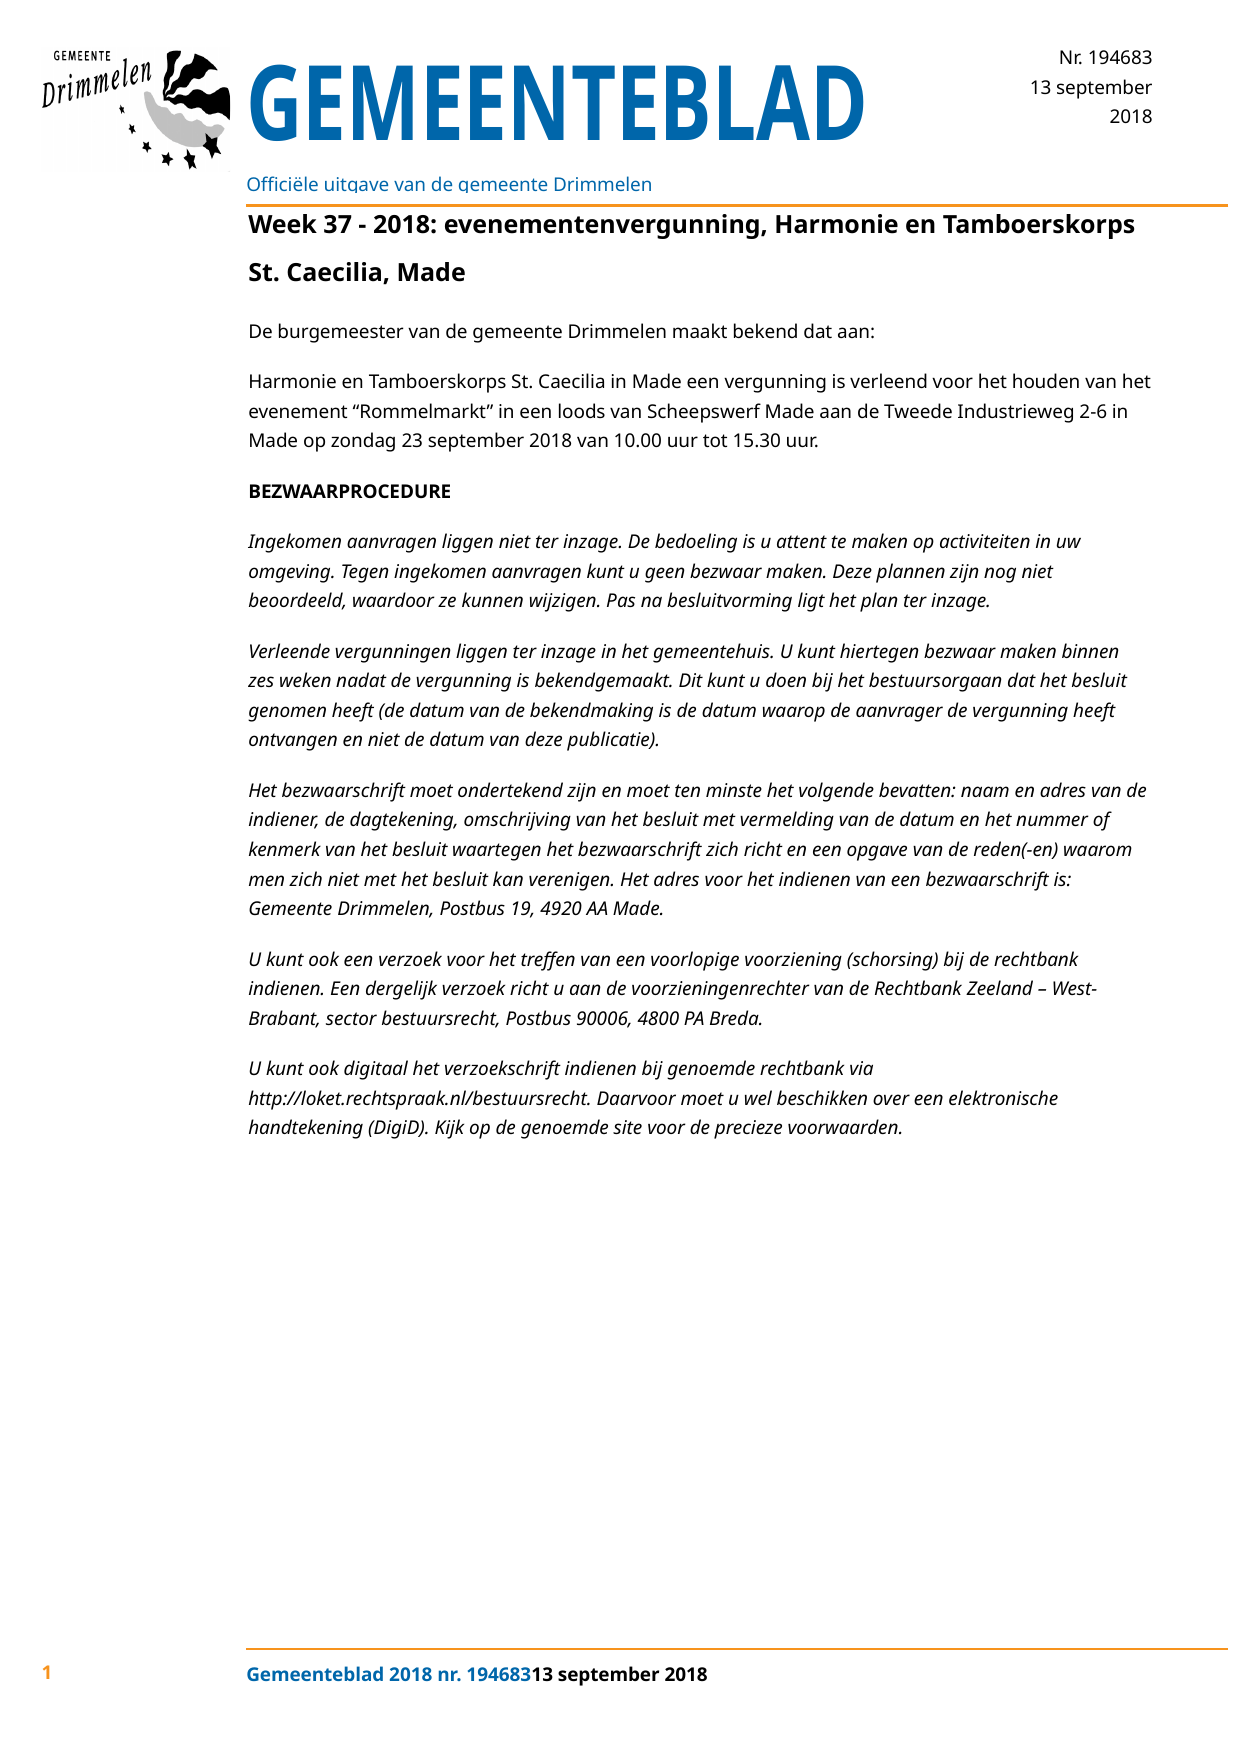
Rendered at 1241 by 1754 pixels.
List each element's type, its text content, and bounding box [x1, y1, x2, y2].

text Verleende vergunningen liggen ter inzage in het gemeentehuis. U kunt hiertegen bezwaar maken binnen zes weken nadat de vergunning is bekendgemaakt. Dit kunt u doen bij het bestuursorgaan dat het besluit genomen heeft (de datum van de bekendmaking is de datum waarop de aanvrager de vergunning heeft ontvangen en niet de datum van deze publicatie). [248, 638, 1152, 752]
text De burgemeester van de gemeente Drimmelen maakt bekend dat aan: [248, 318, 1152, 344]
picture [41, 47, 231, 172]
text BEZWAARPROCEDURE [248, 478, 1152, 504]
text Harmonie en Tamboerskorps St. Caecilia in Made een vergunning is verleend voor het houden van het evenement “Rommelmarkt” in een loods van Scheepswerf Made aan de Tweede Industrieweg 2-6 in Made op zondag 23 september 2018 van 10.00 uur tot 15.30 uur. [248, 368, 1152, 453]
text U kunt ook digitaal het verzoekschrift indienen bij genoemde rechtbank via http://loket.rechtspraak.nl/bestuursrecht. Daarvoor moet u wel beschikken over een elektronische handtekening (DigiD). Kijk op de genoemde site voor de precieze voorwaarden. [248, 1055, 1152, 1140]
text U kunt ook een verzoek voor het treffen van een voorlopige voorziening (schorsing) bij de rechtbank indienen. Een dergelijk verzoek richt u aan de voorzieningenrechter van de Rechtbank Zeeland – West-Brabant, sector bestuursrecht, Postbus 90006, 4800 PA Breda. [248, 946, 1152, 1031]
text Ingekomen aanvragen liggen niet ter inzage. De bedoeling is u attent te maken op activiteiten in uw omgeving. Tegen ingekomen aanvragen kunt u geen bezwaar maken. Deze plannen zijn nog niet beoordeeld, waardoor ze kunnen wijzigen. Pas na besluitvorming ligt het plan ter inzage. [248, 528, 1152, 613]
text Week 37 - 2018: evenementenvergunning, Harmonie en Tamboerskorps St. Caecilia, Made [248, 207, 1152, 288]
text Het bezwaarschrift moet ondertekend zijn en moet ten minste het volgende bevatten: naam en adres van de indiener, de dagtekening, omschrijving van het besluit met vermelding van de datum en het nummer of kenmerk van het besluit waartegen het bezwaarschrift zich richt en een opgave van de reden(-en) waarom men zich niet met het besluit kan verenigen. Het adres voor het indienen van een bezwaarschrift is: Gemeente Drimmelen, Postbus 19, 4920 AA Made. [248, 777, 1152, 921]
